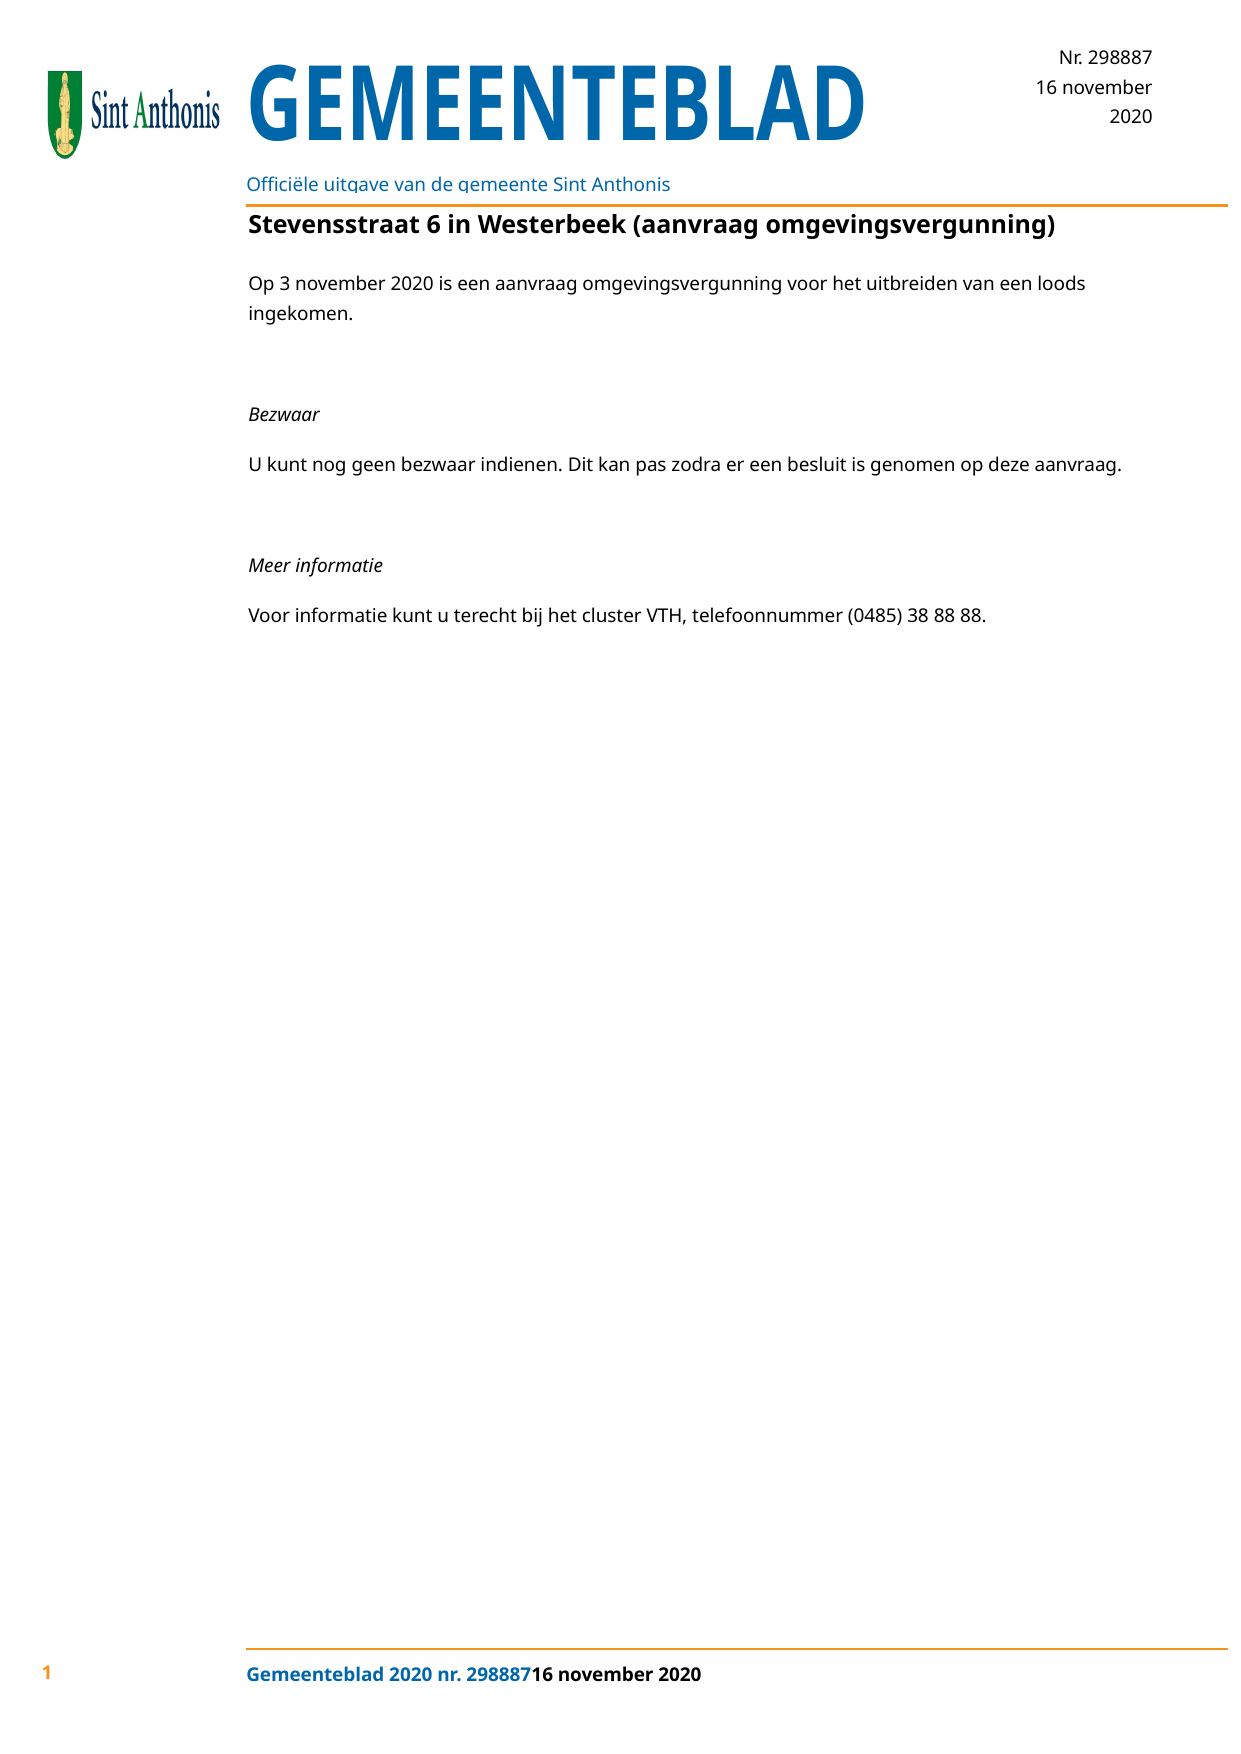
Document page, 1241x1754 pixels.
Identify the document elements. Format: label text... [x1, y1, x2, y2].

text U kunt nog geen bezwaar indienen. Dit kan pas zodra er een besluit is genomen op deze aanvraag. [248, 451, 1152, 477]
text Stevensstraat 6 in Westerbeek (aanvraag omgevingsvergunning) [248, 207, 1152, 241]
text Meer informatie [248, 552, 1152, 578]
text Bezwaar [248, 401, 1152, 426]
picture [41, 47, 231, 172]
text Op 3 november 2020 is een aanvraag omgevingsvergunning voor het uitbreiden van een loods ingekomen. [248, 270, 1152, 326]
text Voor informatie kunt u terecht bij het cluster VTH, telefoonnummer (0485) 38 88 88. [248, 602, 1152, 628]
